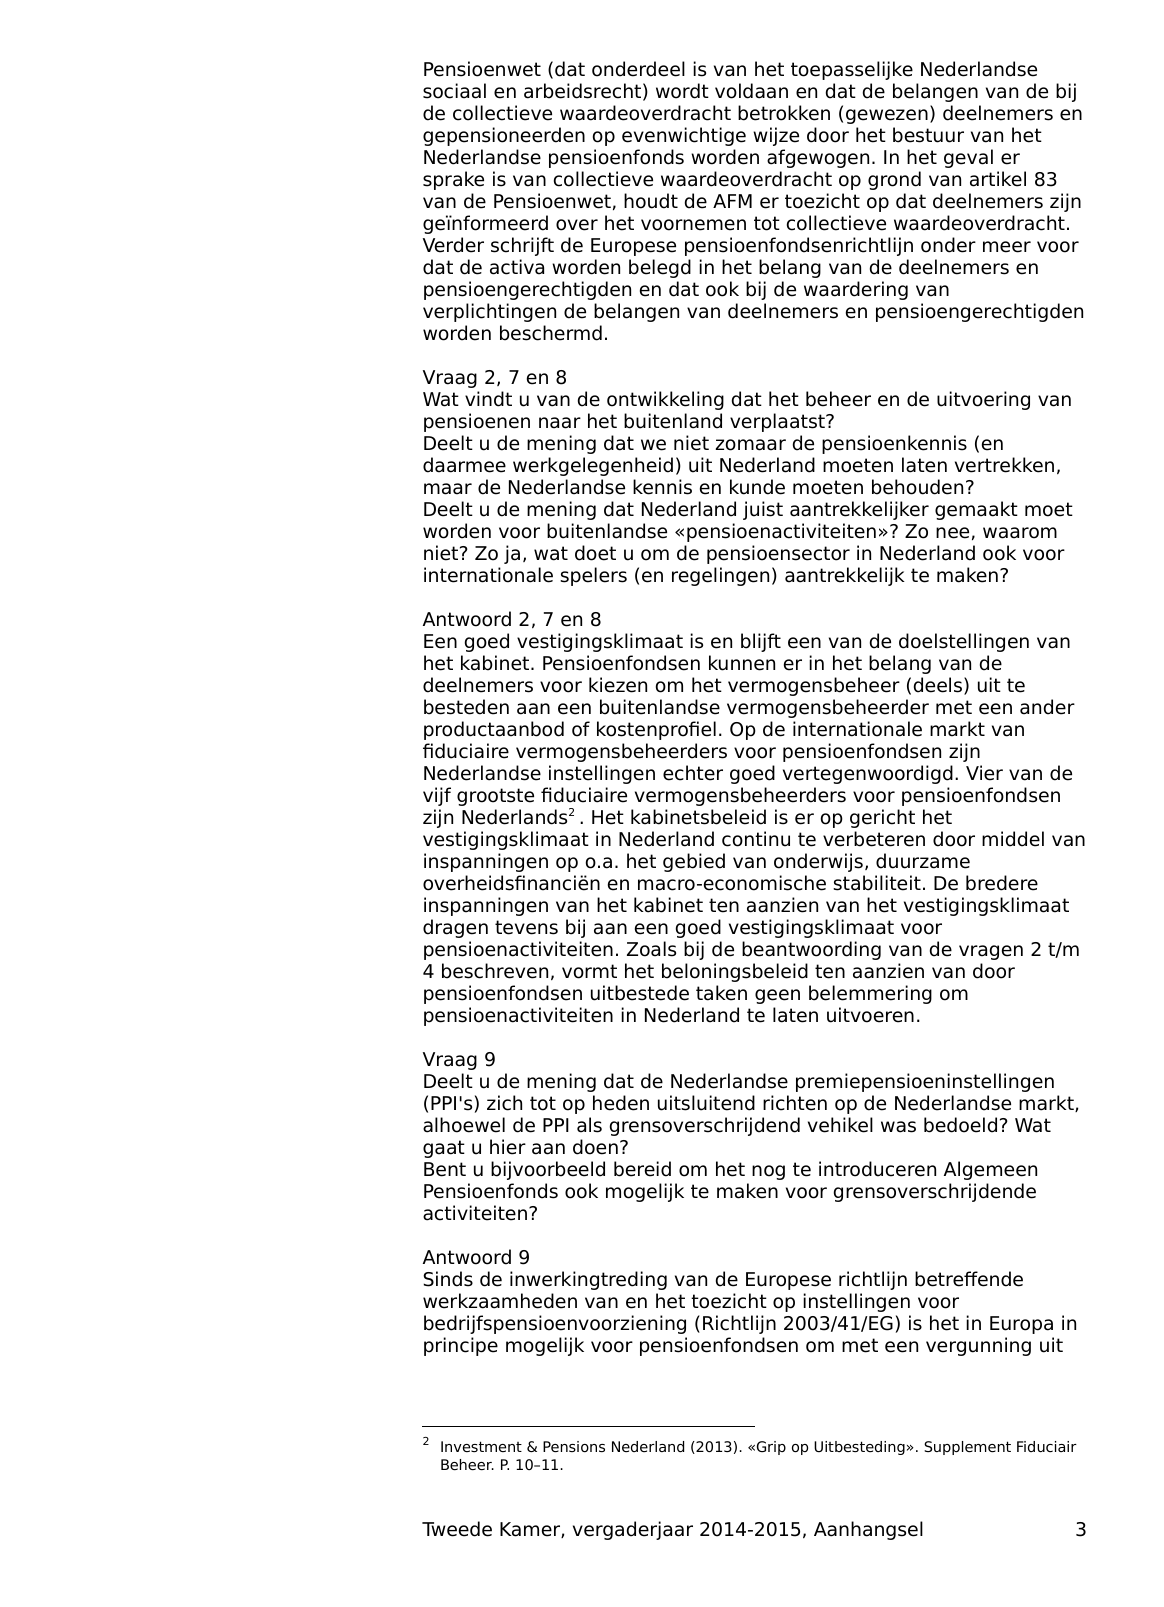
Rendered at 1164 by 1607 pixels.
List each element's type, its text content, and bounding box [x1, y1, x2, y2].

text Vraag 2, 7 en 8 [422, 367, 1087, 389]
text Deelt u de mening dat Nederland juist aantrekkelijker gemaakt moet worden voor buitenlandse «pensioenactiviteiten»? Zo nee, waarom niet? Zo ja, wat doet u om de pensioensector in Nederland ook voor internationale spelers (en regelingen) aantrekkelijk te maken? [422, 499, 1087, 587]
text Een goed vestigingsklimaat is en blijft een van de doelstellingen van het kabinet. Pensioenfondsen kunnen er in het belang van de deelnemers voor kiezen om het vermogensbeheer (deels) uit te besteden aan een buitenlandse vermogensbeheerder met een ander productaanbod of kostenprofiel. Op de internationale markt van fiduciaire vermogensbeheerders voor pensioenfondsen zijn Nederlandse instellingen echter goed vertegenwoordigd. Vier van de vijf grootste fiduciaire vermogensbeheerders voor pensioenfondsen zijn Nederlands. Het kabinetsbeleid is er op gericht het vestigingsklimaat in Nederland continu te verbeteren door middel van inspanningen op o.a. het gebied van onderwijs, duurzame overheidsfinanciën en macro-economische stabiliteit. De bredere inspanningen van het kabinet ten aanzien van het vestigingsklimaat dragen tevens bij aan een goed vestigingsklimaat voor pensioenactiviteiten. Zoals bij de beantwoording van de vragen 2 t/m 4 beschreven, vormt het beloningsbeleid ten aanzien van door pensioenfondsen uitbestede taken geen belemmering om pensioenactiviteiten in Nederland te laten uitvoeren. [422, 631, 1087, 1027]
text Antwoord 2, 7 en 8 [422, 609, 1087, 631]
text Deelt u de mening dat we niet zomaar de pensioenkennis (en daarmee werkgelegenheid) uit Nederland moeten laten vertrekken, maar de Nederlandse kennis en kunde moeten behouden? [422, 433, 1087, 499]
text Antwoord 9 [422, 1247, 1087, 1269]
text Vraag 9 [422, 1049, 1087, 1071]
text Deelt u de mening dat de Nederlandse premiepensioeninstellingen (PPI's) zich tot op heden uitsluitend richten op de Nederlandse markt, alhoewel de PPI als grensoverschrijdend vehikel was bedoeld? Wat gaat u hier aan doen? [422, 1071, 1087, 1159]
text Investment & Pensions Nederland (2013). «Grip op Uitbesteding». Supplement Fiduciair Beheer. P. 10–11. [422, 1435, 1087, 1474]
text Pensioenwet (dat onderdeel is van het toepasselijke Nederlandse sociaal en arbeidsrecht) wordt voldaan en dat de belangen van de bij de collectieve waardeoverdracht betrokken (gewezen) deelnemers en gepensioneerden op evenwichtige wijze door het bestuur van het Nederlandse pensioenfonds worden afgewogen. In het geval er sprake is van collectieve waardeoverdracht op grond van artikel 83 van de Pensioenwet, houdt de AFM er toezicht op dat deelnemers zijn geïnformeerd over het voornemen tot collectieve waardeoverdracht. Verder schrijft de Europese pensioenfondsenrichtlijn onder meer voor dat de activa worden belegd in het belang van de deelnemers en pensioengerechtigden en dat ook bij de waardering van verplichtingen de belangen van deelnemers en pensioengerechtigden worden beschermd. [422, 59, 1087, 345]
text Bent u bijvoorbeeld bereid om het nog te introduceren Algemeen Pensioenfonds ook mogelijk te maken voor grensoverschrijdende activiteiten? [422, 1159, 1087, 1224]
text Sinds de inwerkingtreding van de Europese richtlijn betreffende werkzaamheden van en het toezicht op instellingen voor bedrijfspensioenvoorziening (Richtlijn 2003/41/EG) is het in Europa in principe mogelijk voor pensioenfondsen om met een vergunning uit [422, 1269, 1087, 1357]
text Wat vindt u van de ontwikkeling dat het beheer en de uitvoering van pensioenen naar het buitenland verplaatst? [422, 389, 1087, 433]
